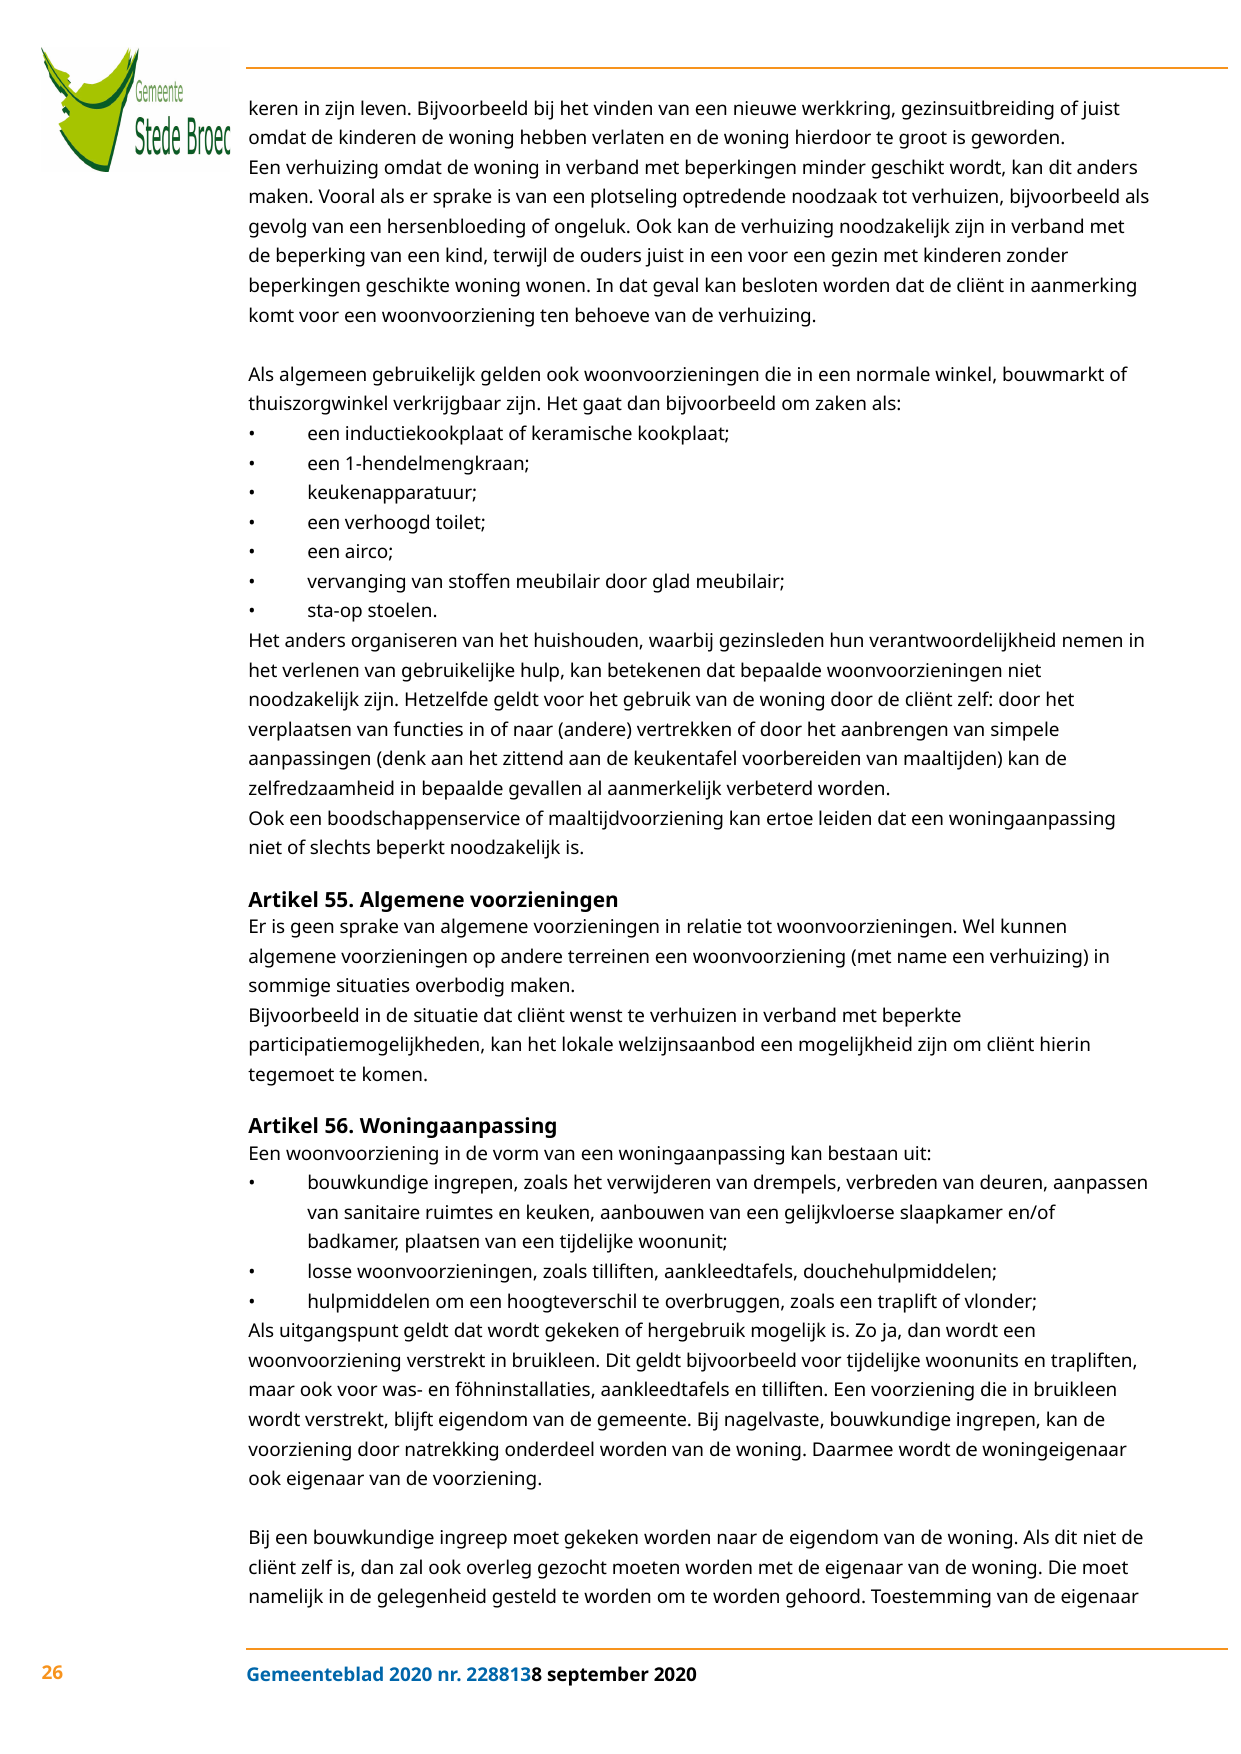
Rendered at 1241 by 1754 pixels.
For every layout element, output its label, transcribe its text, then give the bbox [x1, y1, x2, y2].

text Bij een bouwkundige ingreep moet gekeken worden naar de eigendom van de woning. Als dit niet de cliënt zelf is, dan zal ook overleg gezocht moeten worden met de eigenaar van de woning. Die moet namelijk in de gelegenheid gesteld te worden om te worden gehoord. Toestemming van de eigenaar [248, 1524, 1152, 1609]
list losse woonvoorzieningen, zoals tilliften, aankleedtafels, douchehulpmiddelen; [248, 1258, 1152, 1284]
list een verhoogd toilet; [248, 509, 1152, 535]
text Bijvoorbeeld in de situatie dat cliënt wenst te verhuizen in verband met beperkte participatiemogelijkheden, kan het lokale welzijnsaanbod een mogelijkheid zijn om cliënt hierin tegemoet te komen. [248, 1002, 1152, 1087]
list een inductiekookplaat of keramische kookplaat; [248, 420, 1152, 446]
list vervanging van stoffen meubilair door glad meubilair; [248, 568, 1152, 594]
text keren in zijn leven. Bijvoorbeeld bij het vinden van een nieuwe werkkring, gezinsuitbreiding of juist omdat de kinderen de woning hebben verlaten en de woning hierdoor te groot is geworden. [248, 95, 1152, 150]
text Als algemeen gebruikelijk gelden ook woonvoorzieningen die in een normale winkel, bouwmarkt of thuiszorgwinkel verkrijgbaar zijn. Het gaat dan bijvoorbeeld om zaken als: [248, 361, 1152, 416]
list een airco; [248, 538, 1152, 564]
picture [41, 47, 231, 172]
list bouwkundige ingrepen, zoals het verwijderen van drempels, verbreden van deuren, aanpassen van sanitaire ruimtes en keuken, aanbouwen van een gelijkvloerse slaapkamer en/of badkamer, plaatsen van een tijdelijke woonunit; [248, 1169, 1152, 1254]
list hulpmiddelen om een hoogteverschil te overbruggen, zoals een traplift of vlonder; [248, 1288, 1152, 1314]
text Artikel 55. Algemene voorzieningen [248, 885, 1152, 913]
text Een verhuizing omdat de woning in verband met beperkingen minder geschikt wordt, kan dit anders maken. Vooral als er sprake is van een plotseling optredende noodzaak tot verhuizen, bijvoorbeeld als gevolg van een hersenbloeding of ongeluk. Ook kan de verhuizing noodzakelijk zijn in verband met de beperking van een kind, terwijl de ouders juist in een voor een gezin met kinderen zonder beperkingen geschikte woning wonen. In dat geval kan besloten worden dat de cliënt in aanmerking komt voor een woonvoorziening ten behoeve van de verhuizing. [248, 154, 1152, 328]
list een 1-hendelmengkraan; [248, 450, 1152, 476]
list keukenapparatuur; [248, 479, 1152, 505]
list sta-op stoelen. [248, 598, 1152, 623]
text Het anders organiseren van het huishouden, waarbij gezinsleden hun verantwoordelijkheid nemen in het verlenen van gebruikelijke hulp, kan betekenen dat bepaalde woonvoorzieningen niet noodzakelijk zijn. Hetzelfde geldt voor het gebruik van de woning door de cliënt zelf: door het verplaatsen van functies in of naar (andere) vertrekken of door het aanbrengen van simpele aanpassingen (denk aan het zittend aan de keukentafel voorbereiden van maaltijden) kan de zelfredzaamheid in bepaalde gevallen al aanmerkelijk verbeterd worden. [248, 627, 1152, 801]
text Een woonvoorziening in de vorm van een woningaanpassing kan bestaan uit: [248, 1140, 1152, 1166]
text Ook een boodschappenservice of maaltijdvoorziening kan ertoe leiden dat een woningaanpassing niet of slechts beperkt noodzakelijk is. [248, 805, 1152, 860]
text Als uitgangspunt geldt dat wordt gekeken of hergebruik mogelijk is. Zo ja, dan wordt een woonvoorziening verstrekt in bruikleen. Dit geldt bijvoorbeeld voor tijdelijke woonunits en trapliften, maar ook voor was- en föhninstallaties, aankleedtafels en tilliften. Een voorziening die in bruikleen wordt verstrekt, blijft eigendom van de gemeente. Bij nagelvaste, bouwkundige ingrepen, kan de voorziening door natrekking onderdeel worden van de woning. Daarmee wordt de woningeigenaar ook eigenaar van de voorziening. [248, 1317, 1152, 1491]
text Artikel 56. Woningaanpassing [248, 1112, 1152, 1140]
text Er is geen sprake van algemene voorzieningen in relatie tot woonvoorzieningen. Wel kunnen algemene voorzieningen op andere terreinen een woonvoorziening (met name een verhuizing) in sommige situaties overbodig maken. [248, 913, 1152, 998]
